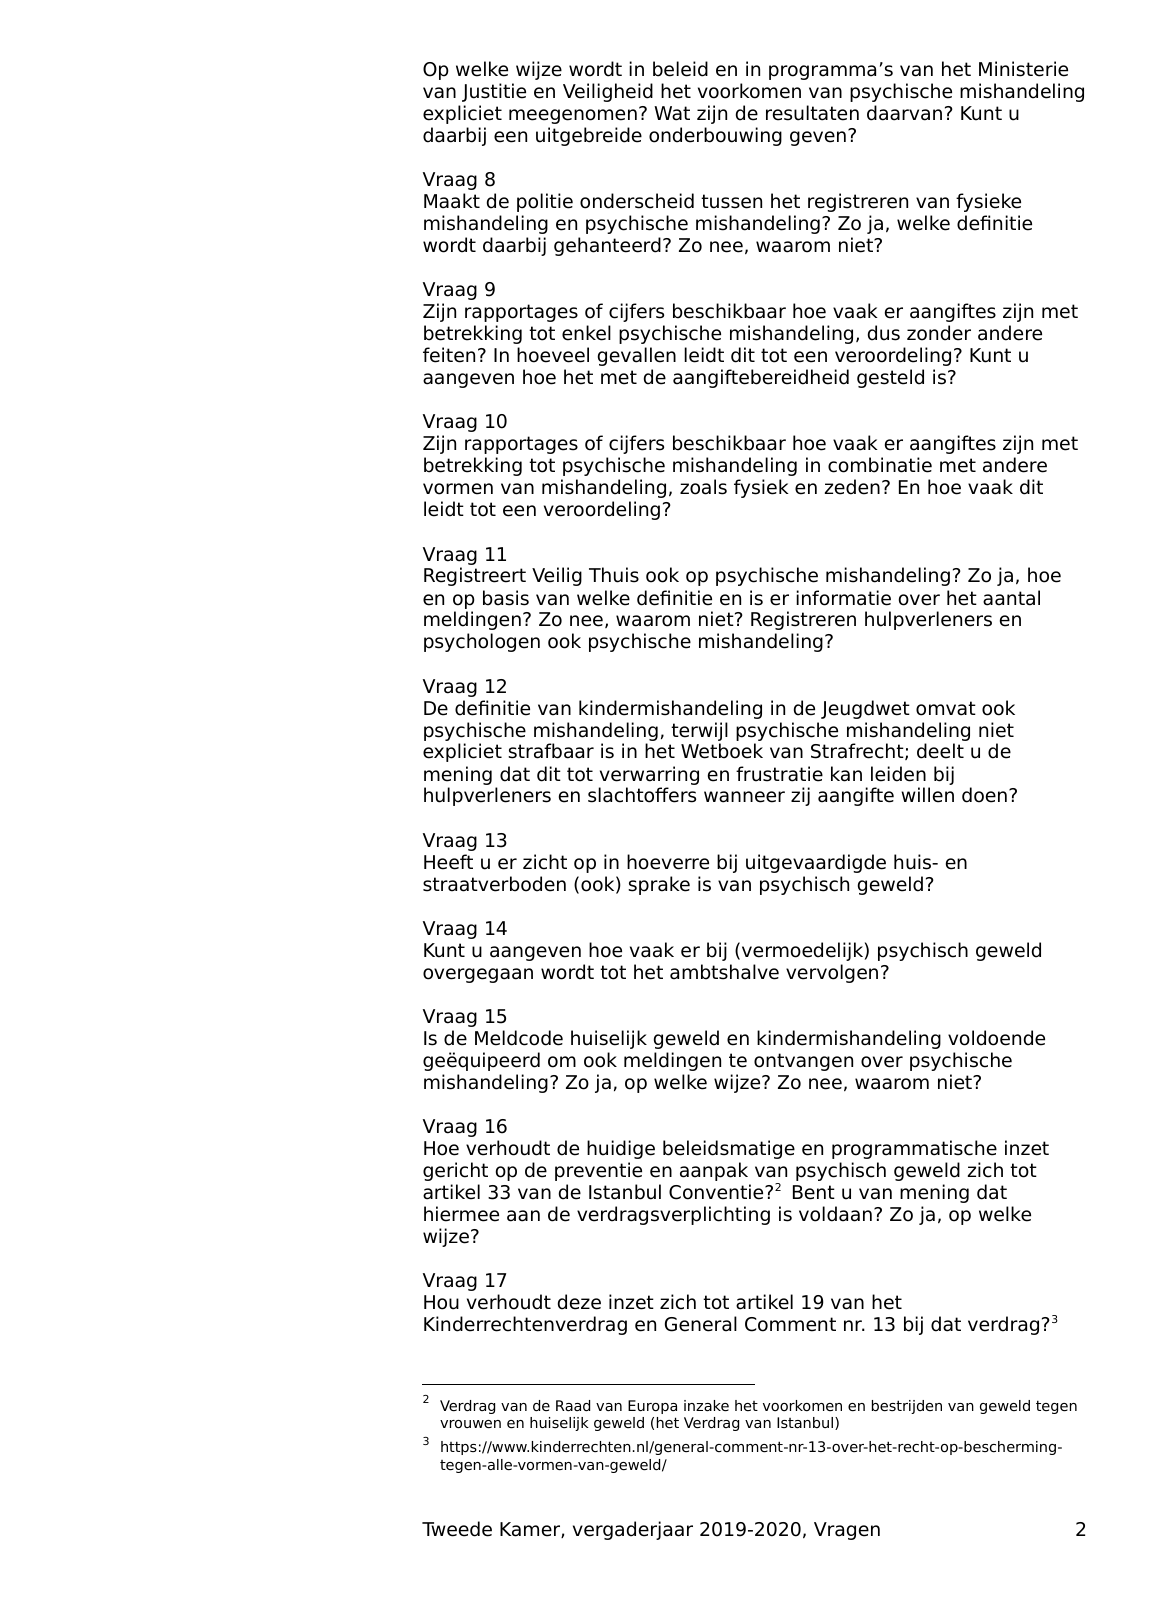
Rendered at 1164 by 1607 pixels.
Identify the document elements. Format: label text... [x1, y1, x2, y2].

text Zijn rapportages of cijfers beschikbaar hoe vaak er aangiftes zijn met betrekking tot psychische mishandeling in combinatie met andere vormen van mishandeling, zoals fysiek en zeden? En hoe vaak dit leidt tot een veroordeling? [422, 433, 1087, 521]
text Zijn rapportages of cijfers beschikbaar hoe vaak er aangiftes zijn met betrekking tot enkel psychische mishandeling, dus zonder andere feiten? In hoeveel gevallen leidt dit tot een veroordeling? Kunt u aangeven hoe het met de aangiftebereidheid gesteld is? [422, 301, 1087, 389]
text Op welke wijze wordt in beleid en in programma’s van het Ministerie van Justitie en Veiligheid het voorkomen van psychische mishandeling expliciet meegenomen? Wat zijn de resultaten daarvan? Kunt u daarbij een uitgebreide onderbouwing geven? [422, 59, 1087, 147]
text Hou verhoudt deze inzet zich tot artikel 19 van het Kinderrechtenverdrag en General Comment nr. 13 bij dat verdrag? [422, 1292, 1087, 1336]
text Vraag 15 [422, 1006, 1087, 1028]
text Vraag 9 [422, 279, 1087, 301]
text Kunt u aangeven hoe vaak er bij (vermoedelijk) psychisch geweld overgegaan wordt tot het ambtshalve vervolgen? [422, 940, 1087, 984]
text Vraag 10 [422, 411, 1087, 433]
text De definitie van kindermishandeling in de Jeugdwet omvat ook psychische mishandeling, terwijl psychische mishandeling niet expliciet strafbaar is in het Wetboek van Strafrecht; deelt u de mening dat dit tot verwarring en frustratie kan leiden bij hulpverleners en slachtoffers wanneer zij aangifte willen doen? [422, 697, 1087, 807]
text Hoe verhoudt de huidige beleidsmatige en programmatische inzet gericht op de preventie en aanpak van psychisch geweld zich tot artikel 33 van de Istanbul Conventie? Bent u van mening dat hiermee aan de verdragsverplichting is voldaan? Zo ja, op welke wijze? [422, 1138, 1087, 1248]
text Heeft u er zicht op in hoeverre bij uitgevaardigde huis- en straatverboden (ook) sprake is van psychisch geweld? [422, 852, 1087, 896]
text Registreert Veilig Thuis ook op psychische mishandeling? Zo ja, hoe en op basis van welke definitie en is er informatie over het aantal meldingen? Zo nee, waarom niet? Registreren hulpverleners en psychologen ook psychische mishandeling? [422, 565, 1087, 653]
text Verdrag van de Raad van Europa inzake het voorkomen en bestrijden van geweld tegen vrouwen en huiselijk geweld (het Verdrag van Istanbul) [422, 1393, 1087, 1432]
text Vraag 11 [422, 543, 1087, 565]
text Vraag 17 [422, 1270, 1087, 1292]
text Vraag 12 [422, 676, 1087, 697]
text Is de Meldcode huiselijk geweld en kindermishandeling voldoende geëquipeerd om ook meldingen te ontvangen over psychische mishandeling? Zo ja, op welke wijze? Zo nee, waarom niet? [422, 1028, 1087, 1094]
text Vraag 16 [422, 1116, 1087, 1138]
text https://www.kinderrechten.nl/general-comment-nr-13-over-het-recht-op-bescherming-tegen-alle-vormen-van-geweld/ [422, 1435, 1087, 1474]
text Maakt de politie onderscheid tussen het registreren van fysieke mishandeling en psychische mishandeling? Zo ja, welke definitie wordt daarbij gehanteerd? Zo nee, waarom niet? [422, 191, 1087, 257]
text Vraag 14 [422, 918, 1087, 940]
text Vraag 13 [422, 829, 1087, 852]
text Vraag 8 [422, 169, 1087, 191]
